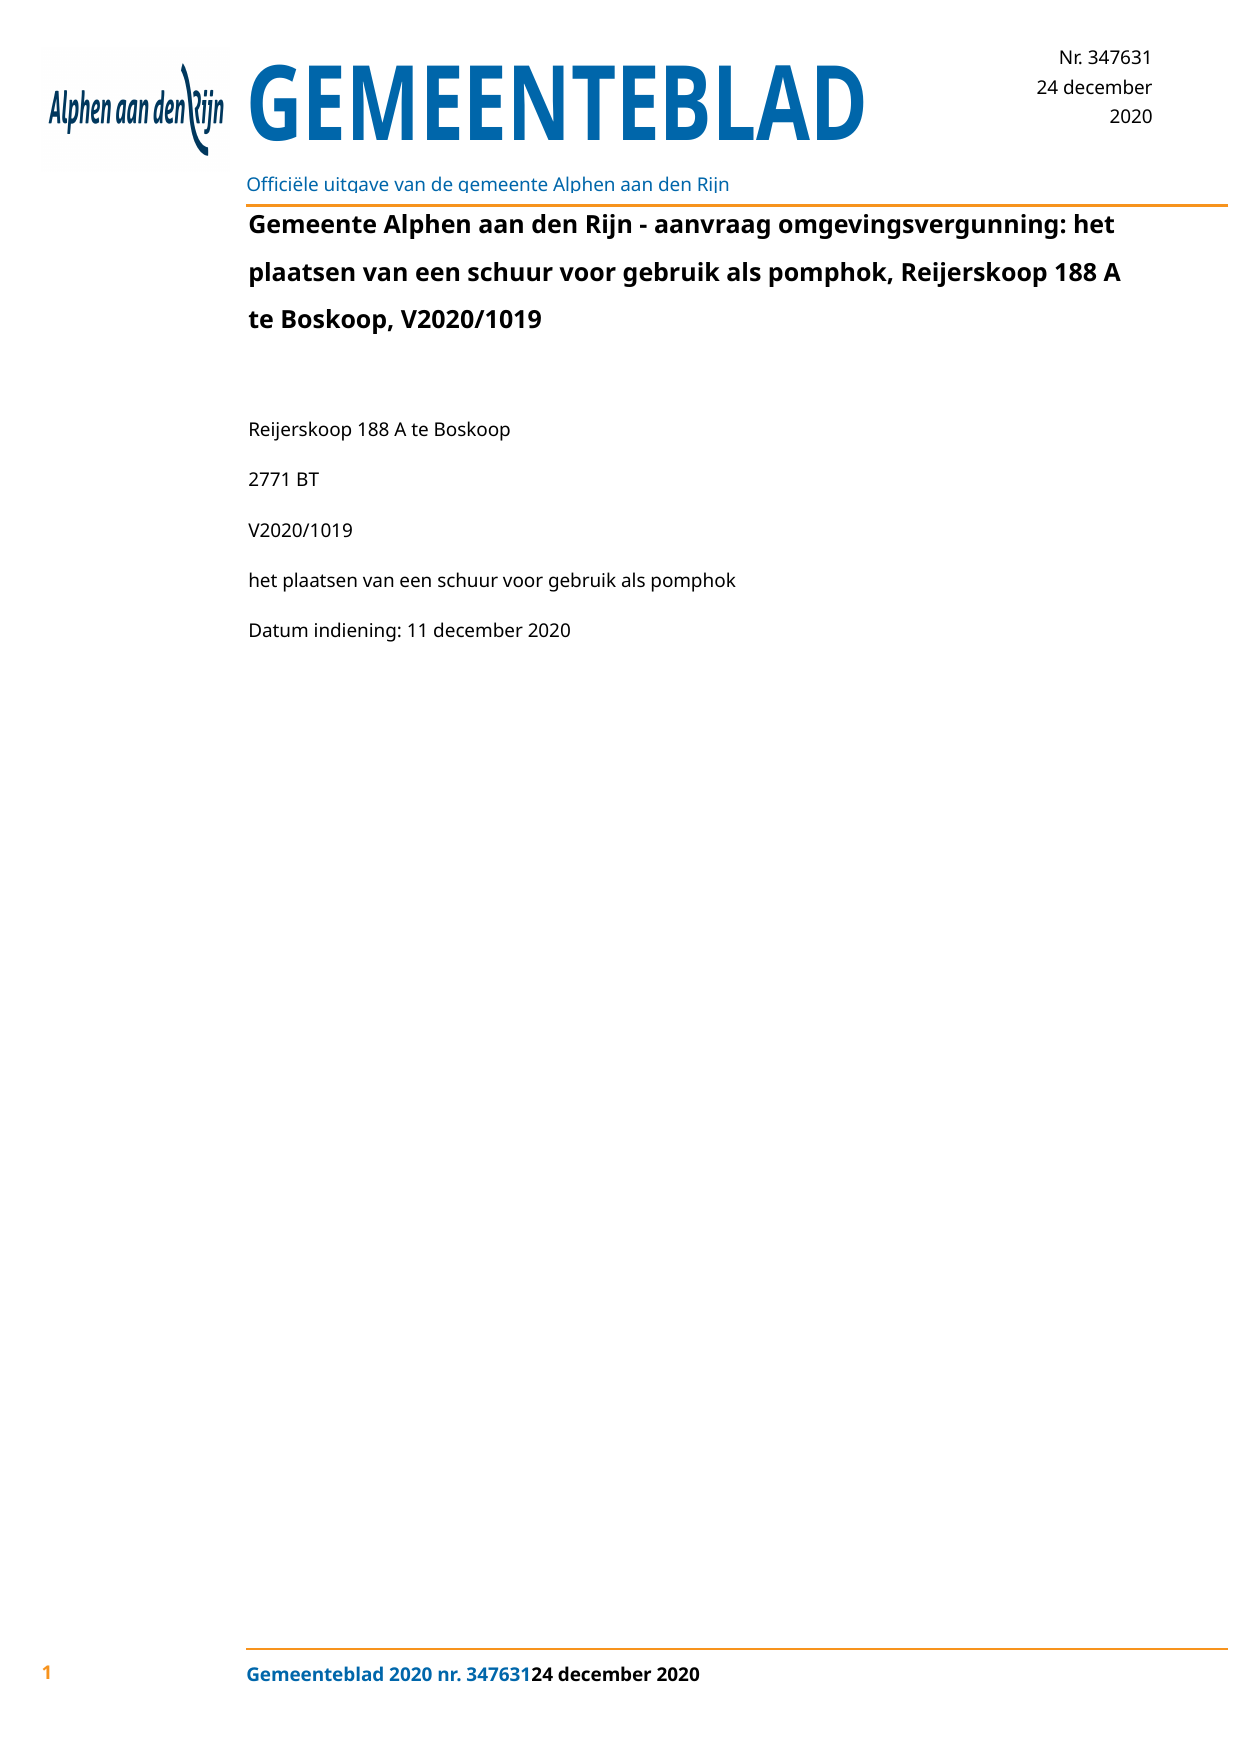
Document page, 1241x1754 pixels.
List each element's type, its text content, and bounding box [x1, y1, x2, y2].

text Reijerskoop 188 A te Boskoop [248, 416, 1152, 442]
text V2020/1019 [248, 517, 1152, 542]
text 2771 BT [248, 466, 1152, 492]
text Datum indiening: 11 december 2020 [248, 618, 1152, 643]
text Gemeente Alphen aan den Rijn - aanvraag omgevingsvergunning: het plaatsen van een schuur voor gebruik als pomphok, Reijerskoop 188 A te Boskoop, V2020/1019 [248, 207, 1152, 336]
text het plaatsen van een schuur voor gebruik als pomphok [248, 567, 1152, 593]
picture [41, 47, 231, 172]
